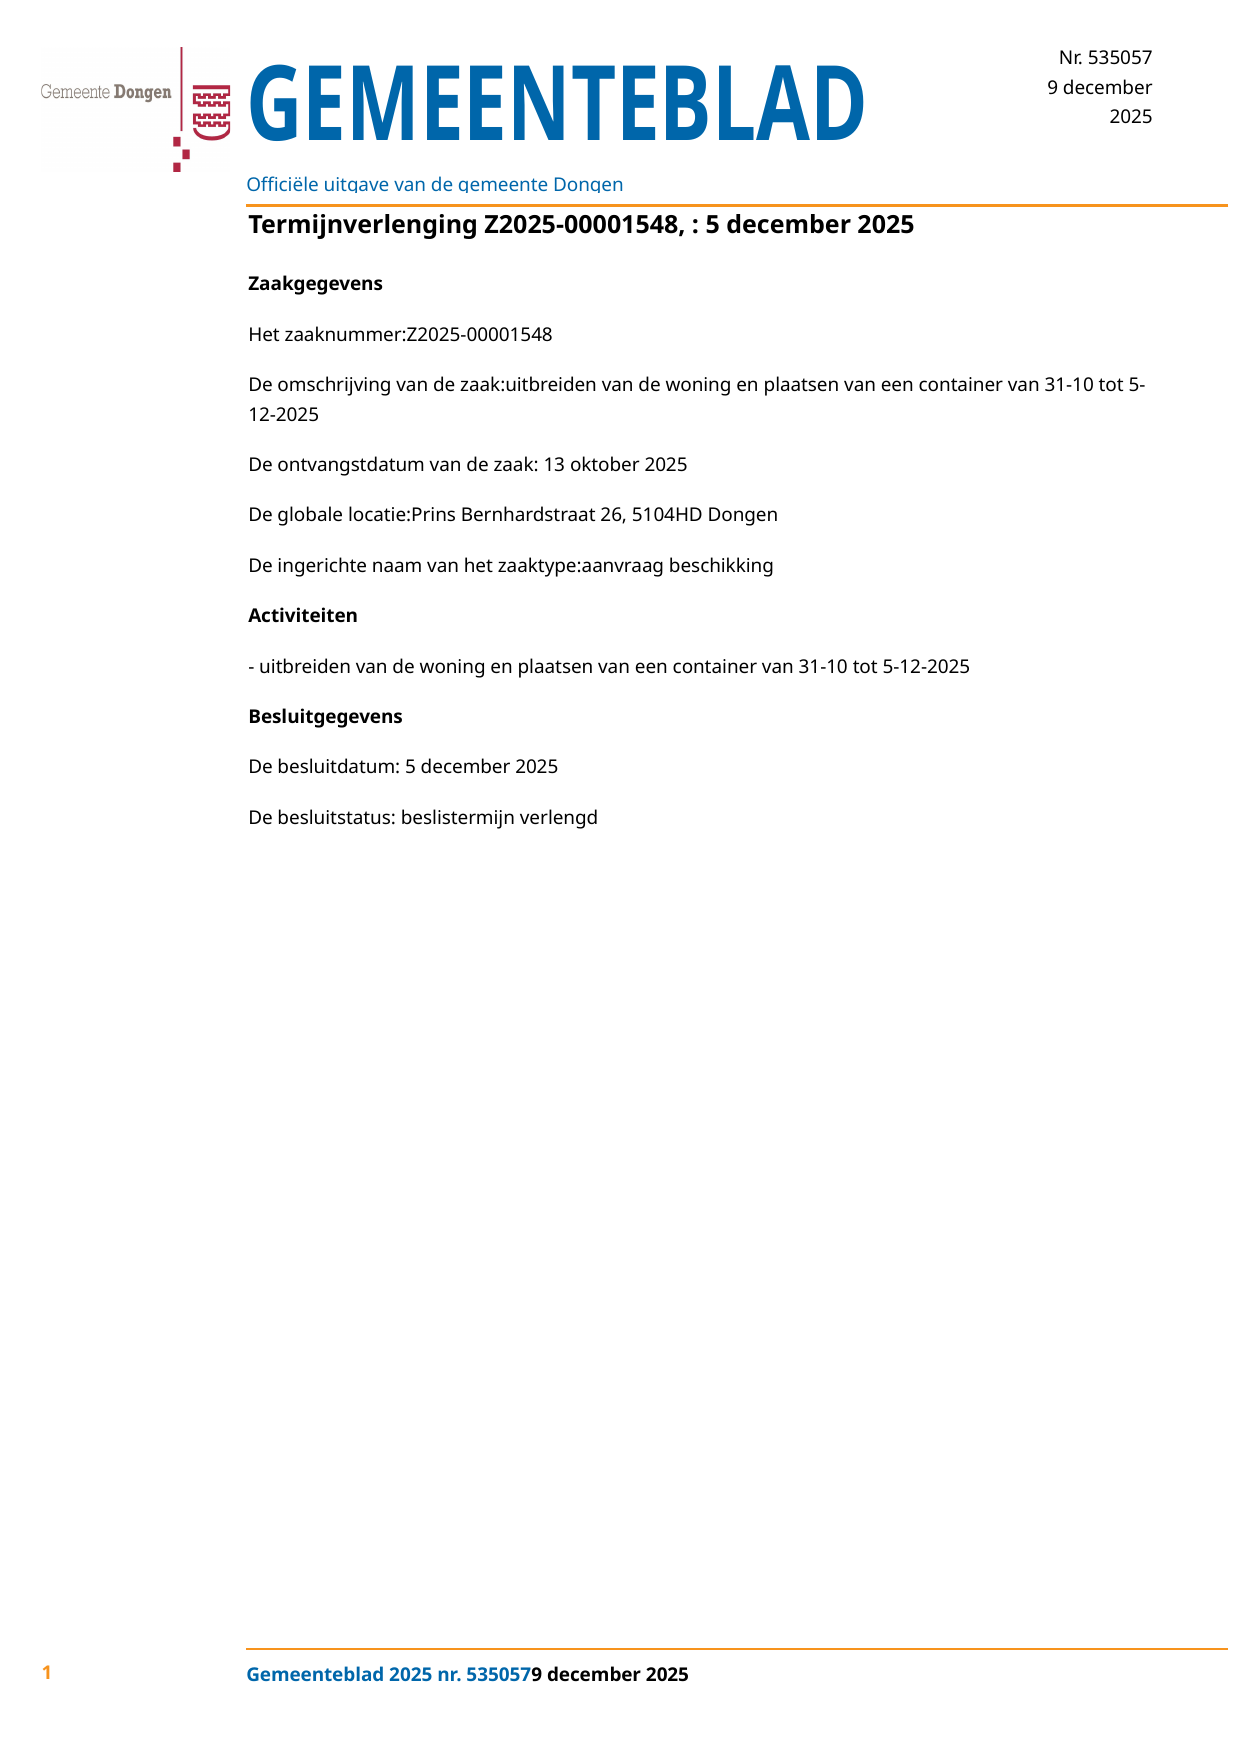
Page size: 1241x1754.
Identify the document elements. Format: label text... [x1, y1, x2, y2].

text Zaakgegevens [248, 270, 1152, 296]
text Het zaaknummer:Z2025-00001548 [248, 321, 1152, 346]
text Activiteiten [248, 602, 1152, 628]
text De ingerichte naam van het zaaktype:aanvraag beschikking [248, 552, 1152, 578]
text De besluitstatus: beslistermijn verlengd [248, 804, 1152, 830]
text De ontvangstdatum van de zaak: 13 oktober 2025 [248, 451, 1152, 477]
text De besluitdatum: 5 december 2025 [248, 754, 1152, 779]
text - uitbreiden van de woning en plaatsen van een container van 31-10 tot 5-12-2025 [248, 653, 1152, 678]
text Termijnverlenging Z2025-00001548, : 5 december 2025 [248, 207, 1152, 241]
picture [41, 47, 231, 172]
text Besluitgegevens [248, 703, 1152, 729]
text De omschrijving van de zaak:uitbreiden van de woning en plaatsen van een container van 31-10 tot 5-12-2025 [248, 371, 1152, 426]
text De globale locatie:Prins Bernhardstraat 26, 5104HD Dongen [248, 502, 1152, 527]
